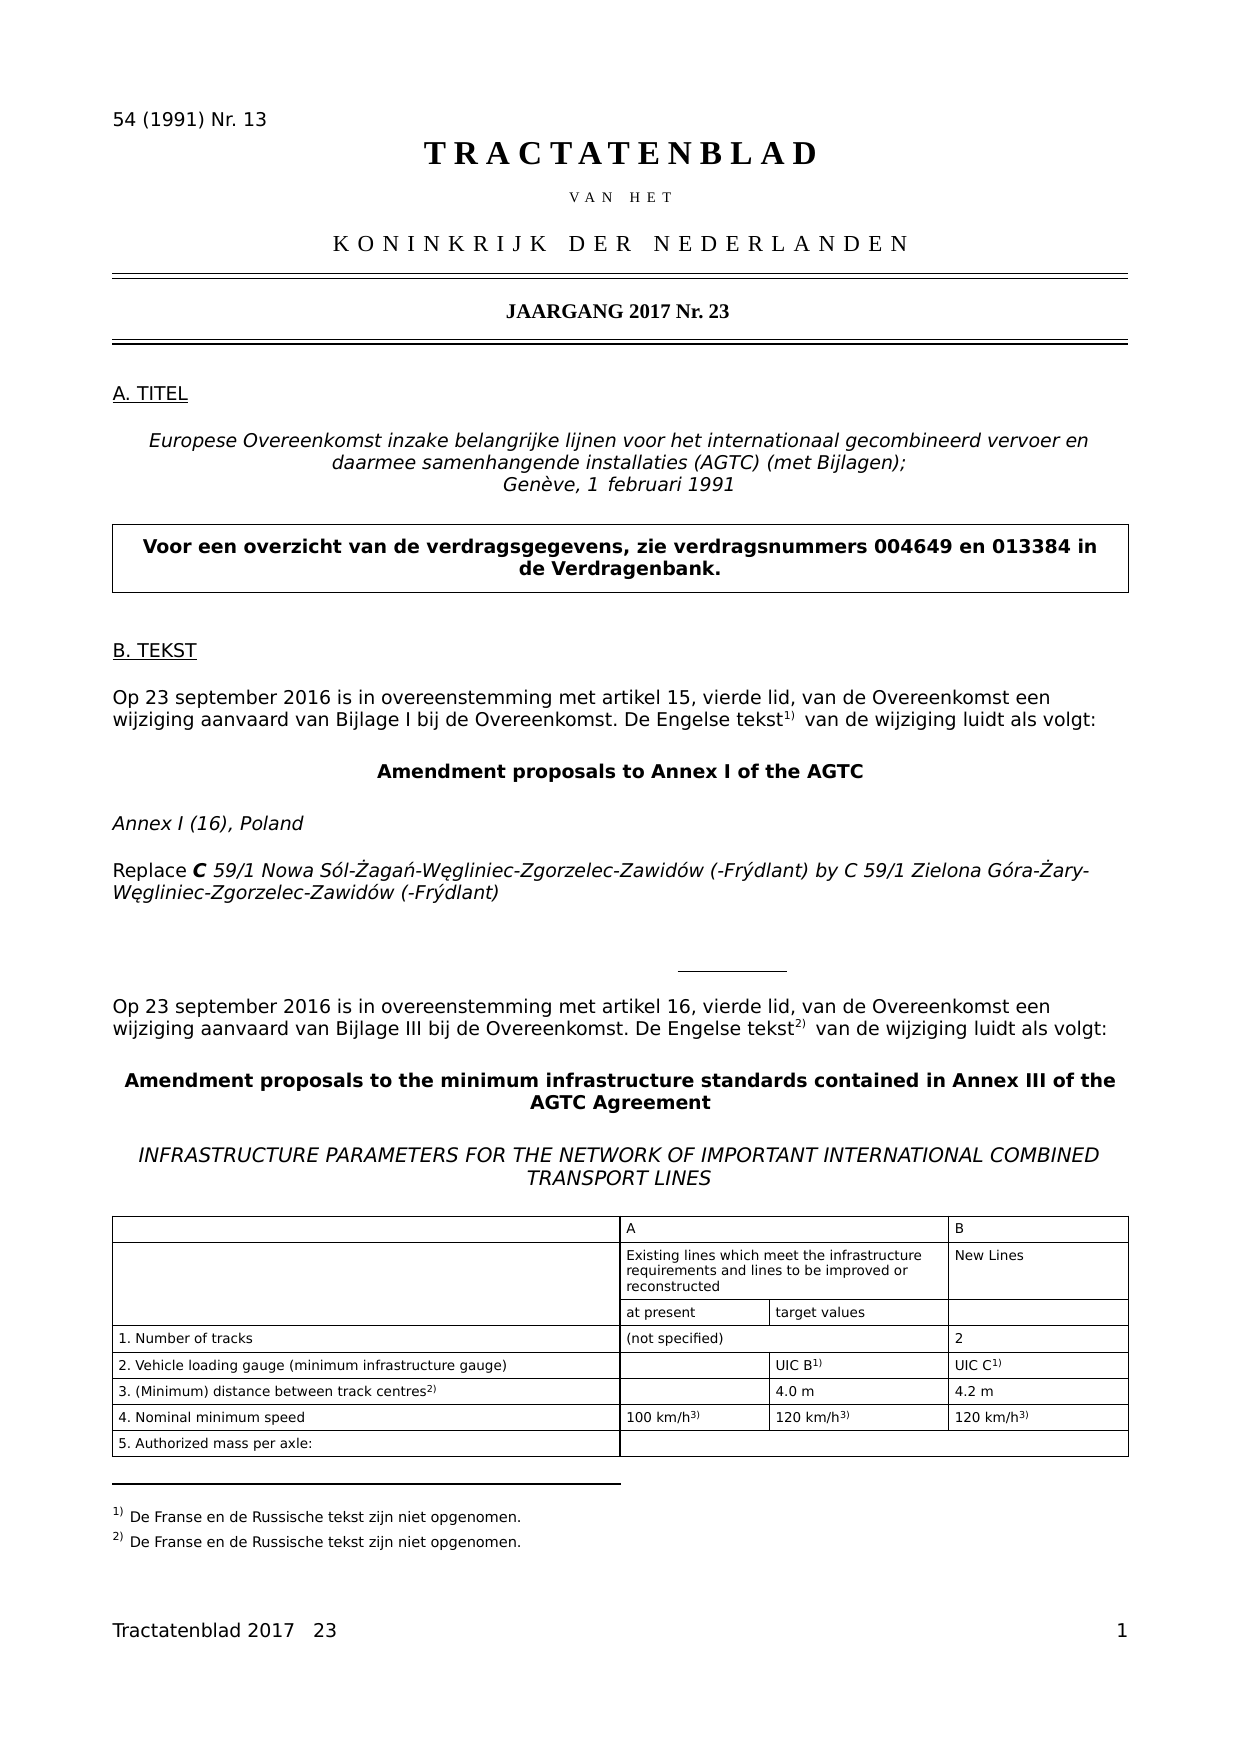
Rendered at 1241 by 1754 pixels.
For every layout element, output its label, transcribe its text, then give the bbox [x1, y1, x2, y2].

table_header [113, 1217, 619, 1242]
subtitle Amendment proposals to the minimum infrastructure standards contained in Annex III of the AGTC Agreement [112, 1070, 1128, 1114]
text JAARGANG 2017 Nr. 23 [112, 299, 1128, 323]
table_header B [949, 1217, 1128, 1242]
table_cell 4. Nominal minimum speed [113, 1405, 619, 1430]
table_cell 100 km/h3) [621, 1405, 769, 1430]
table_header A [621, 1217, 948, 1242]
table_cell at present [621, 1300, 769, 1325]
table_cell [113, 1243, 619, 1325]
subtitle INFRASTRUCTURE PARAMETERS FOR THE NETWORK OF IMPORTANT INTERNATIONAL COMBINED TRANSPORT LINES [112, 1144, 1128, 1191]
table_cell Existing lines which meet the infrastructure requirements and lines to be improved or reconstructed [621, 1243, 948, 1299]
table_cell [621, 1431, 1128, 1456]
text KONINKRIJK DER NEDERLANDEN [112, 229, 1128, 256]
text TRACTATENBLAD [112, 133, 1128, 172]
subtitle B. TEKST [112, 640, 1128, 662]
text Op 23 september 2016 is in overeenstemming met artikel 15, vierde lid, van de Overeenkomst een wijziging aanvaard van Bijlage I bij de Overeenkomst. De Engelse tekst van de wijziging luidt als volgt: [112, 687, 1128, 731]
text De Franse en de Russische tekst zijn niet opgenomen. [112, 1505, 1128, 1527]
subtitle Annex I (16), Poland [112, 813, 1128, 835]
table_cell New Lines [949, 1243, 1128, 1299]
table_cell 4.0 m [770, 1379, 948, 1404]
table_cell 3. (Minimum) distance between track centres2) [113, 1379, 619, 1404]
text VAN HET [112, 189, 1128, 206]
table_cell [949, 1300, 1128, 1325]
table_cell UIC C1) [949, 1353, 1128, 1378]
table_cell 120 km/h3) [949, 1405, 1128, 1430]
table_cell 2. Vehicle loading gauge (minimum infrastructure gauge) [113, 1353, 619, 1378]
table_cell 120 km/h3) [770, 1405, 948, 1430]
table_cell [621, 1379, 769, 1404]
table_cell 1. Number of tracks [113, 1326, 619, 1352]
text 54 (1991) Nr. 13 [112, 109, 1128, 131]
text Genève, 1 februari 1991 [112, 474, 1128, 496]
text Europese Overeenkomst inzake belangrijke lijnen voor het internationaal gecombineerd vervoer en daarmee samenhangende installaties (AGTC) (met Bijlagen); [112, 430, 1128, 474]
text Op 23 september 2016 is in overeenstemming met artikel 16, vierde lid, van de Overeenkomst een wijziging aanvaard van Bijlage III bij de Overeenkomst. De Engelse tekst van de wijziging luidt als volgt: [112, 996, 1128, 1040]
table_cell 5. Authorized mass per axle: [113, 1431, 619, 1456]
subtitle Amendment proposals to Annex I of the AGTC [112, 761, 1128, 783]
table_cell (not specified) [621, 1326, 948, 1352]
table_cell 2 [949, 1326, 1128, 1352]
subtitle A. TITEL [112, 383, 1128, 405]
table_cell target values [770, 1300, 948, 1325]
table_cell UIC B1) [770, 1353, 948, 1378]
text Replace C 59/1 Nowa Sól-Żagań-Węgliniec-Zgorzelec-Zawidów (-Frýdlant) by C 59/1 Zielona Góra-Żary-Węgliniec-Zgorzelec-Zawidów (-Frýdlant) [112, 860, 1128, 904]
table_cell 4.2 m [949, 1379, 1128, 1404]
text De Franse en de Russische tekst zijn niet opgenomen. [112, 1530, 1128, 1552]
table_cell [621, 1353, 769, 1378]
